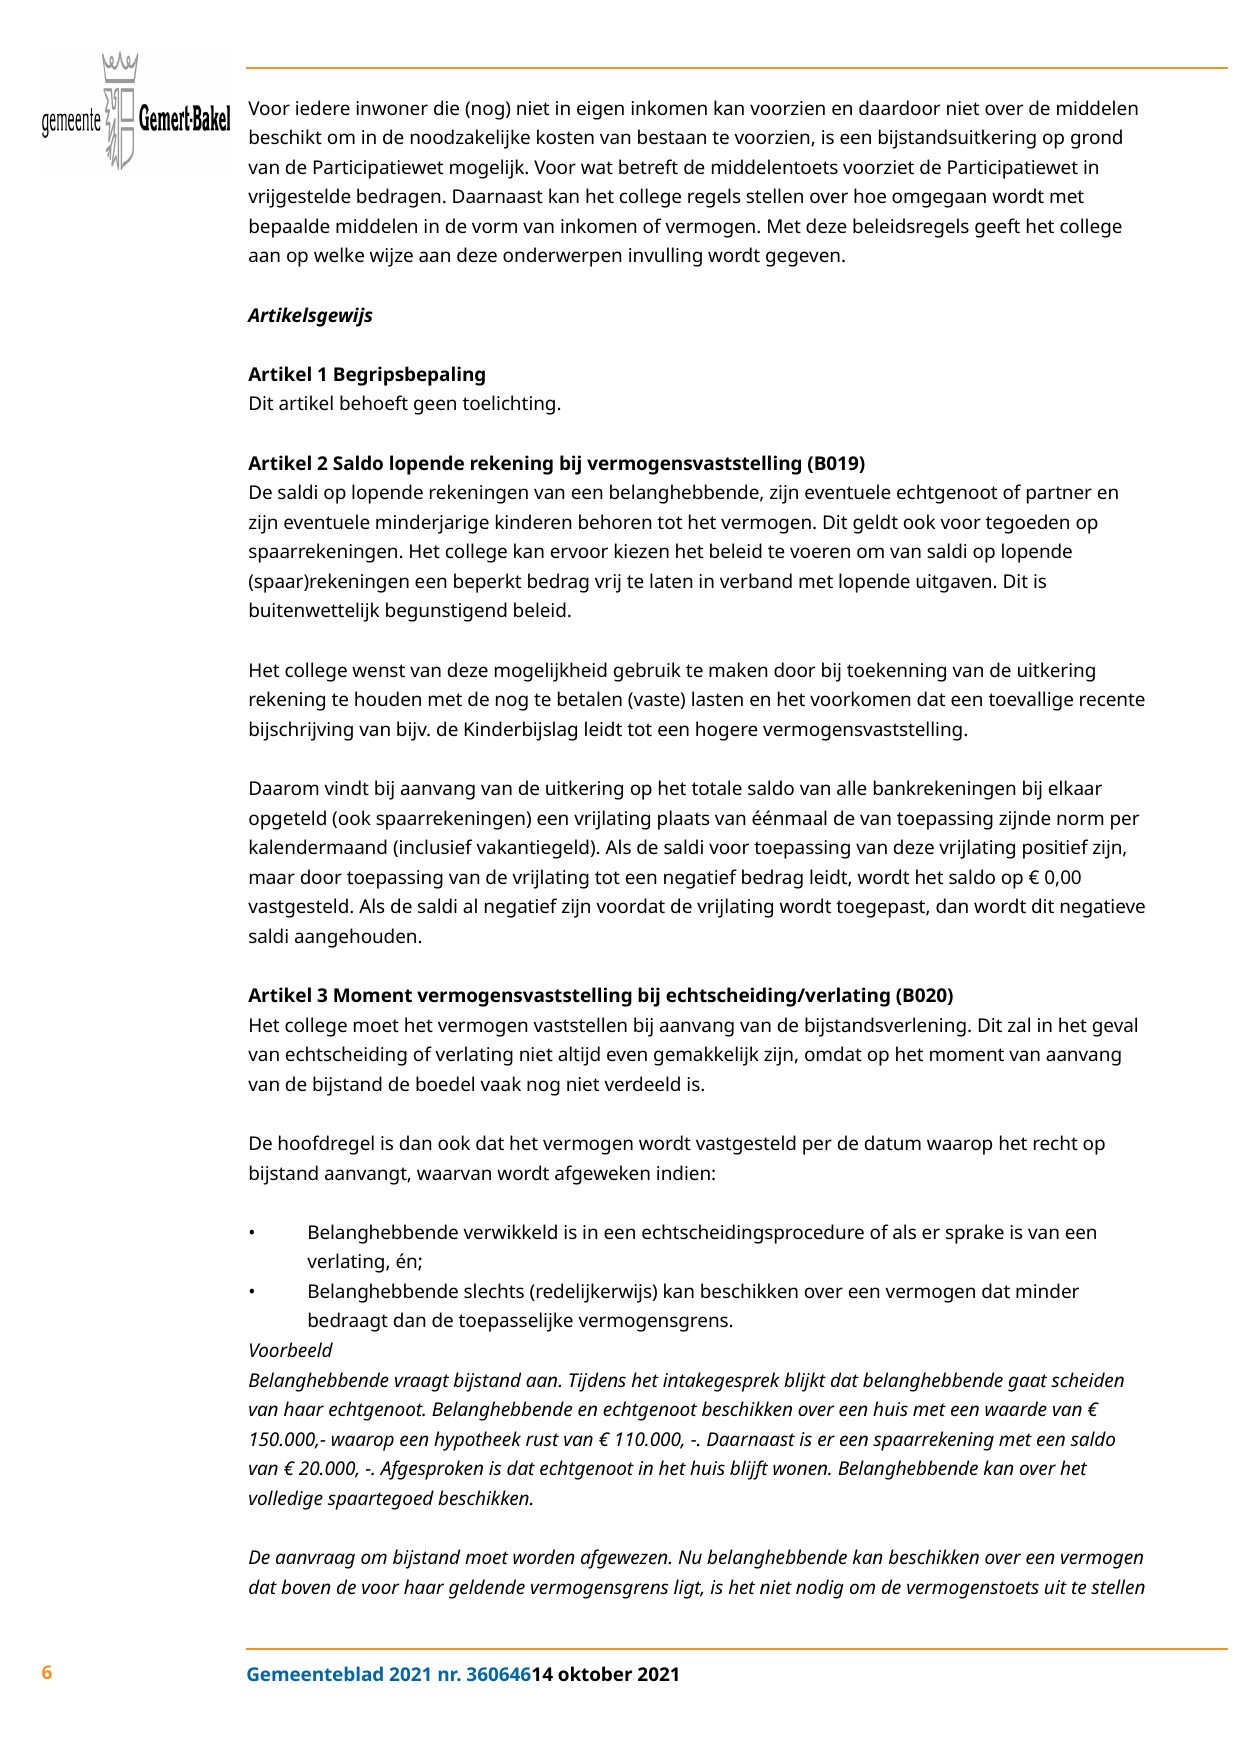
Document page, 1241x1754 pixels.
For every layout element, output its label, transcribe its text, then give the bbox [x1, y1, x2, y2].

text Artikel 3 Moment vermogensvaststelling bij echtscheiding/verlating (B020) [248, 982, 1152, 1008]
text De saldi op lopende rekeningen van een belanghebbende, zijn eventuele echtgenoot of partner en zijn eventuele minderjarige kinderen behoren tot het vermogen. Dit geldt ook voor tegoeden op spaarrekeningen. Het college kan ervoor kiezen het beleid te voeren om van saldi op lopende (spaar)rekeningen een beperkt bedrag vrij te laten in verband met lopende uitgaven. Dit is buitenwettelijk begunstigend beleid. [248, 479, 1152, 623]
text Het college wenst van deze mogelijkheid gebruik te maken door bij toekenning van de uitkering rekening te houden met de nog te betalen (vaste) lasten en het voorkomen dat een toevallige recente bijschrijving van bijv. de Kinderbijslag leidt tot een hogere vermogensvaststelling. [248, 657, 1152, 742]
text Voor iedere inwoner die (nog) niet in eigen inkomen kan voorzien en daardoor niet over de middelen beschikt om in de noodzakelijke kosten van bestaan te voorzien, is een bijstandsuitkering op grond van de Participatiewet mogelijk. Voor wat betreft de middelentoets voorziet de Participatiewet in vrijgestelde bedragen. Daarnaast kan het college regels stellen over hoe omgegaan wordt met bepaalde middelen in de vorm van inkomen of vermogen. Met deze beleidsregels geeft het college aan op welke wijze aan deze onderwerpen invulling wordt gegeven. [248, 95, 1152, 268]
text Belanghebbende vraagt bijstand aan. Tijdens het intakegesprek blijkt dat belanghebbende gaat scheiden van haar echtgenoot. Belanghebbende en echtgenoot beschikken over een huis met een waarde van € 150.000,- waarop een hypotheek rust van € 110.000, -. Daarnaast is er een spaarrekening met een saldo van € 20.000, -. Afgesproken is dat echtgenoot in het huis blijft wonen. Belanghebbende kan over het volledige spaartegoed beschikken. [248, 1367, 1152, 1511]
text Artikelsgewijs [248, 302, 1152, 328]
list Belanghebbende verwikkeld is in een echtscheidingsprocedure of als er sprake is van een verlating, én; [248, 1219, 1152, 1274]
picture [41, 47, 231, 172]
text De aanvraag om bijstand moet worden afgewezen. Nu belanghebbende kan beschikken over een vermogen dat boven de voor haar geldende vermogensgrens ligt, is het niet nodig om de vermogenstoets uit te stellen [248, 1544, 1152, 1600]
text Voorbeeld [248, 1337, 1152, 1363]
text Dit artikel behoeft geen toelichting. [248, 391, 1152, 416]
text De hoofdregel is dan ook dat het vermogen wordt vastgesteld per de datum waarop het recht op bijstand aanvangt, waarvan wordt afgeweken indien: [248, 1130, 1152, 1186]
list Belanghebbende slechts (redelijkerwijs) kan beschikken over een vermogen dat minder bedraagt dan de toepasselijke vermogensgrens. [248, 1278, 1152, 1333]
text Artikel 2 Saldo lopende rekening bij vermogensvaststelling (B019) [248, 450, 1152, 476]
text Daarom vindt bij aanvang van de uitkering op het totale saldo van alle bankrekeningen bij elkaar opgeteld (ook spaarrekeningen) een vrijlating plaats van éénmaal de van toepassing zijnde norm per kalendermaand (inclusief vakantiegeld). Als de saldi voor toepassing van deze vrijlating positief zijn, maar door toepassing van de vrijlating tot een negatief bedrag leidt, wordt het saldo op € 0,00 vastgesteld. Als de saldi al negatief zijn voordat de vrijlating wordt toegepast, dan wordt dit negatieve saldi aangehouden. [248, 775, 1152, 949]
text Artikel 1 Begripsbepaling [248, 361, 1152, 387]
text Het college moet het vermogen vaststellen bij aanvang van de bijstandsverlening. Dit zal in het geval van echtscheiding of verlating niet altijd even gemakkelijk zijn, omdat op het moment van aanvang van de bijstand de boedel vaak nog niet verdeeld is. [248, 1012, 1152, 1097]
